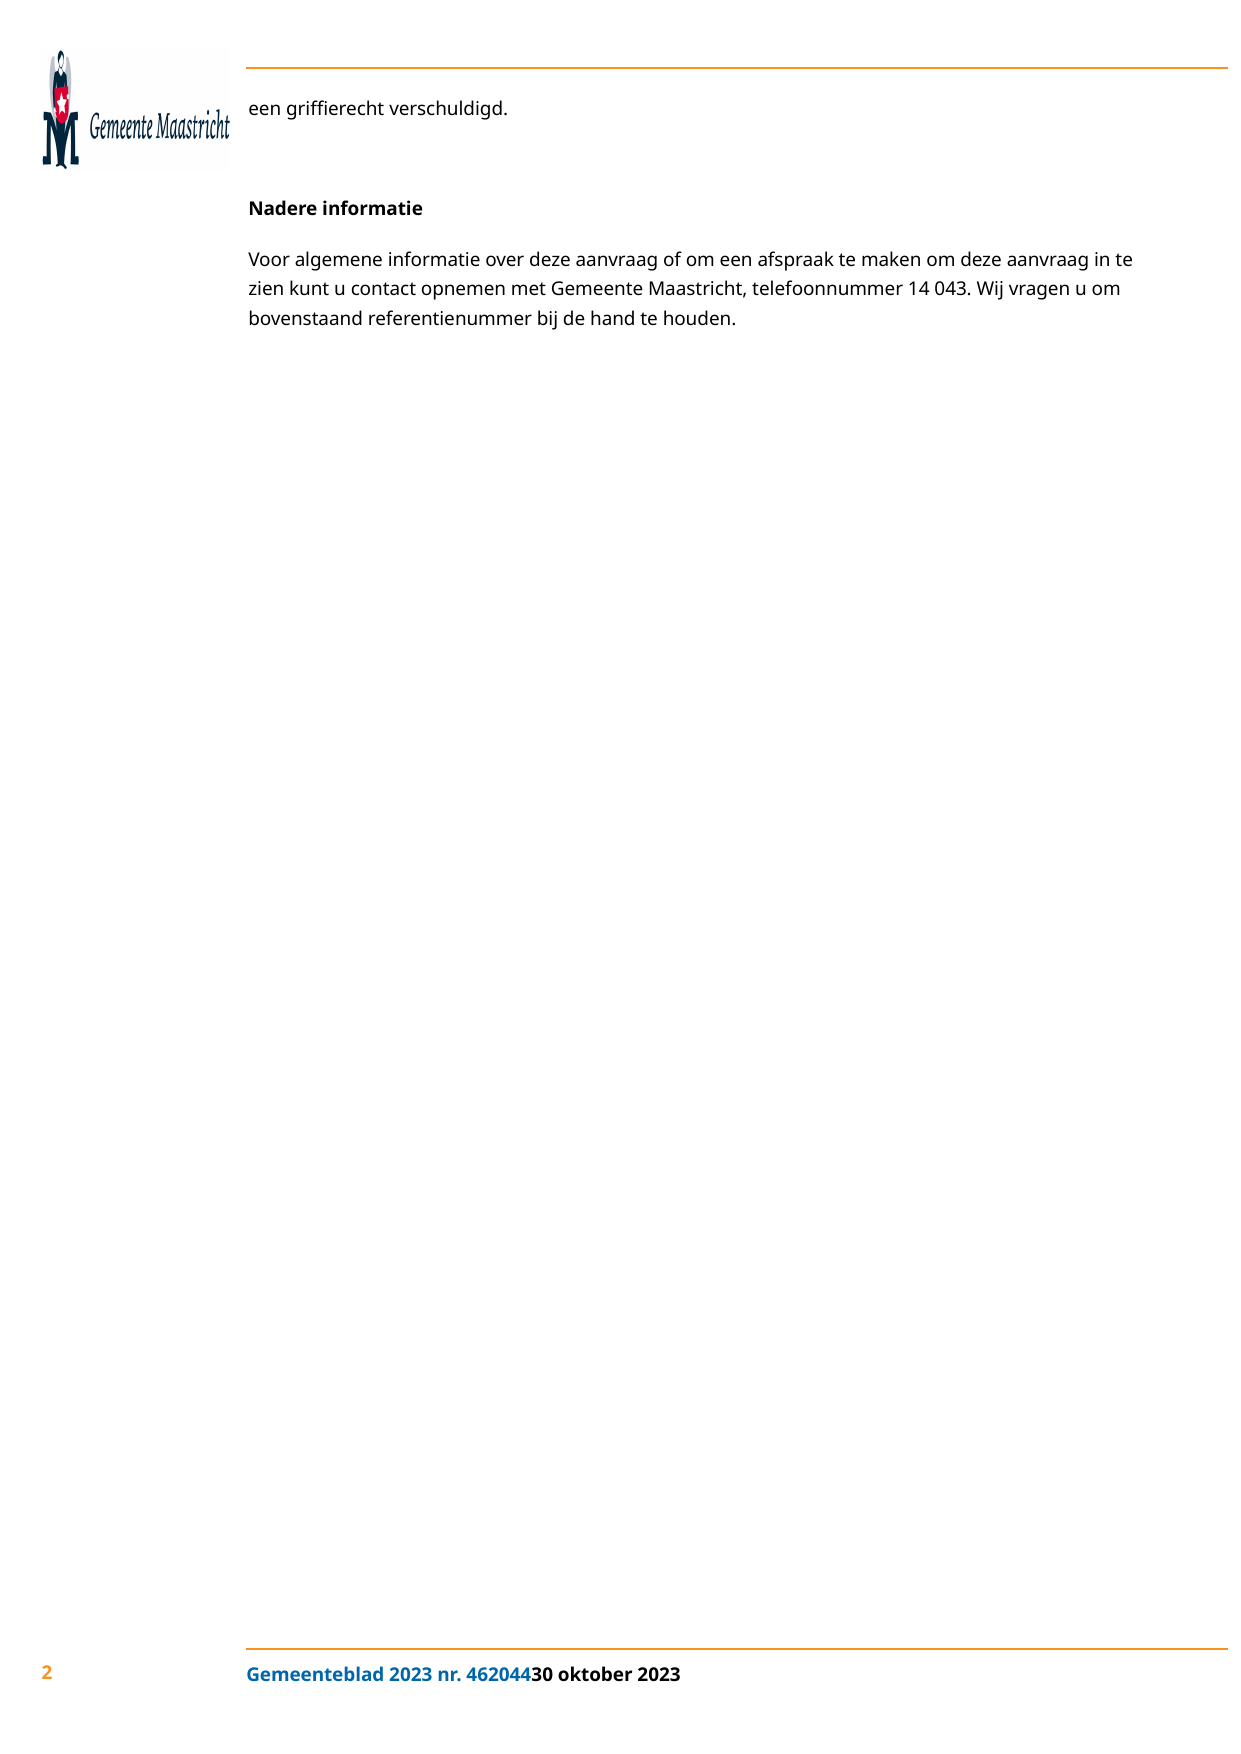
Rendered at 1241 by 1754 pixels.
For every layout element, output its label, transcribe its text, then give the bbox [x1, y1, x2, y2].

text Voor algemene informatie over deze aanvraag of om een afspraak te maken om deze aanvraag in te zien kunt u contact opnemen met Gemeente Maastricht, telefoonnummer 14 043. Wij vragen u om bovenstaand referentienummer bij de hand te houden. [248, 246, 1152, 331]
picture [41, 47, 231, 172]
text Nadere informatie [248, 196, 1152, 221]
text een griffierecht verschuldigd. [248, 95, 1152, 121]
